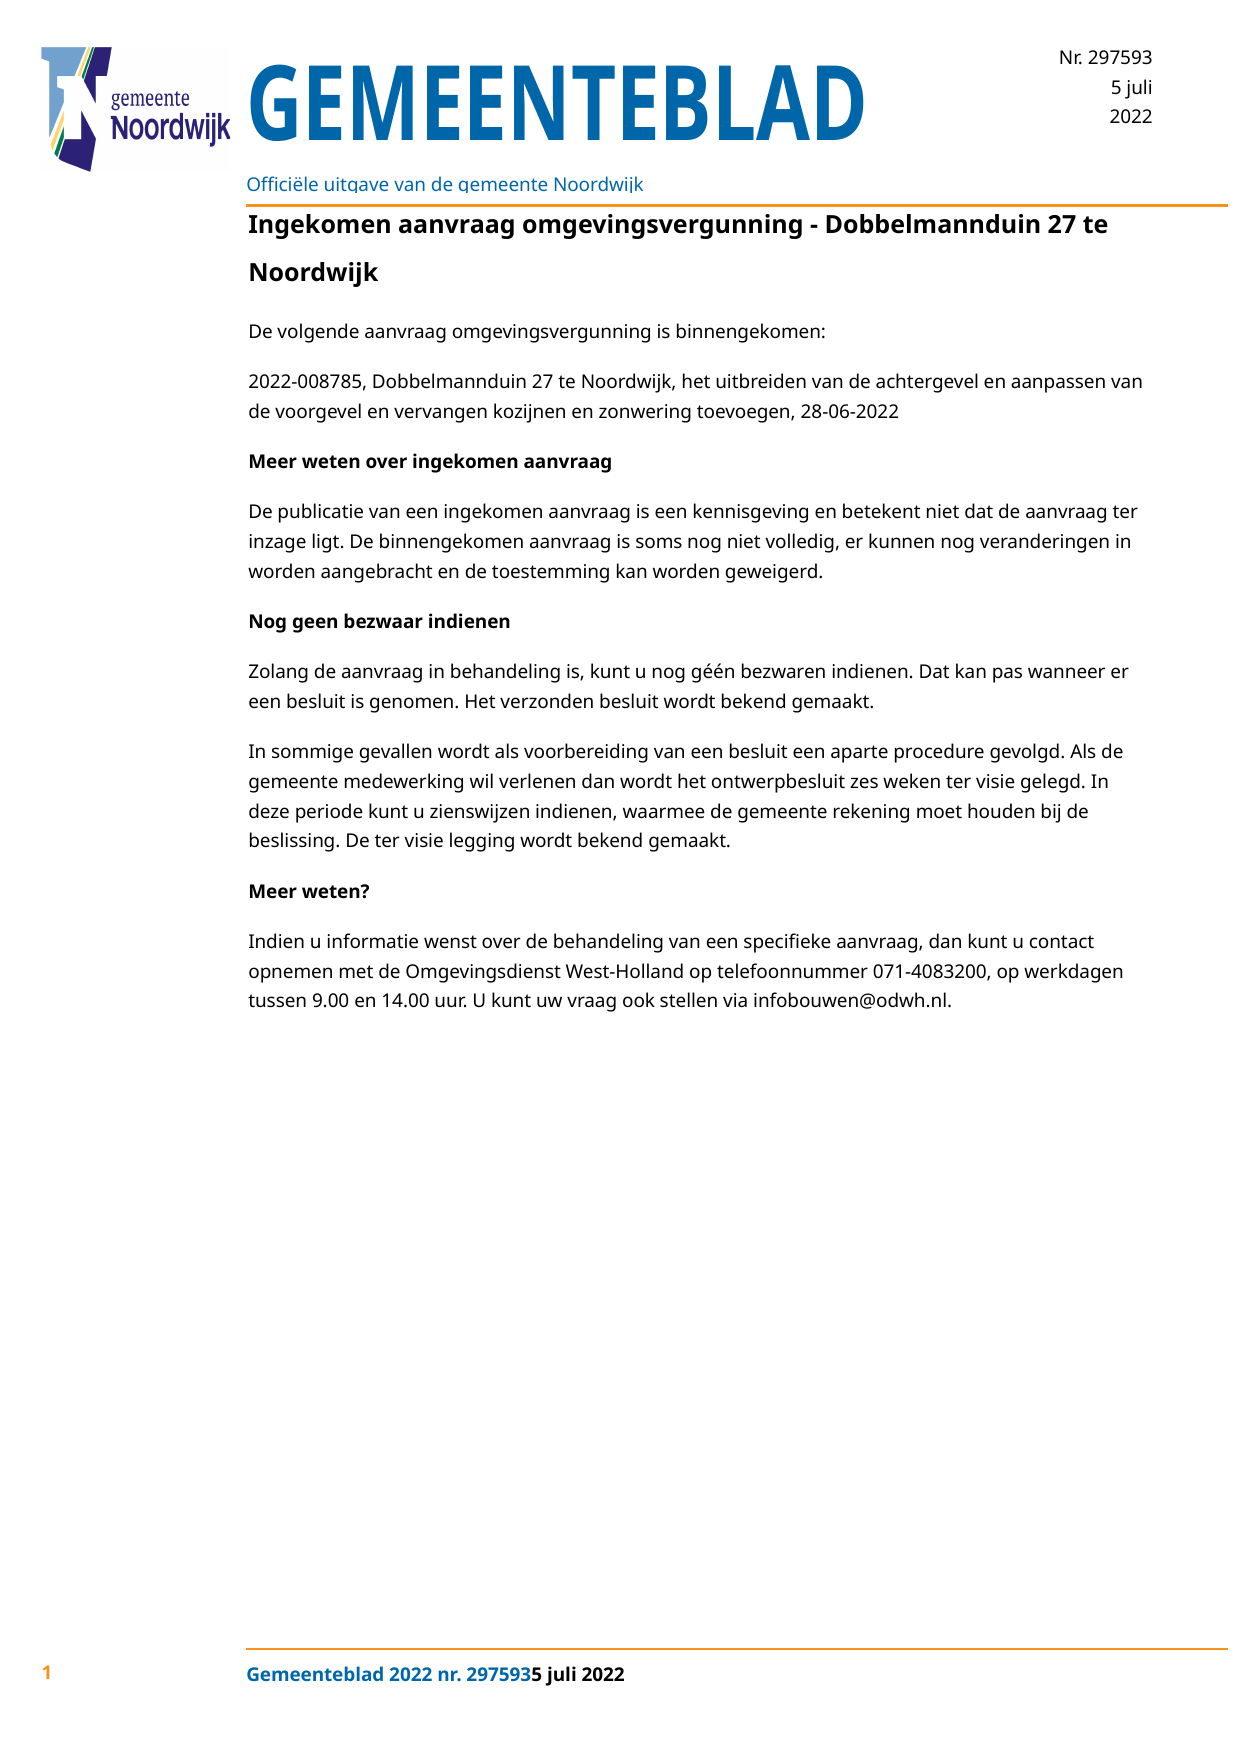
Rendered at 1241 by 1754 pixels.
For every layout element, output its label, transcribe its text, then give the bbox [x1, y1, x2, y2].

text Nog geen bezwaar indienen [248, 608, 1152, 634]
text De volgende aanvraag omgevingsvergunning is binnengekomen: [248, 318, 1152, 344]
text In sommige gevallen wordt als voorbereiding van een besluit een aparte procedure gevolgd. Als de gemeente medewerking wil verlenen dan wordt het ontwerpbesluit zes weken ter visie gelegd. In deze periode kunt u zienswijzen indienen, waarmee de gemeente rekening moet houden bij de beslissing. De ter visie legging wordt bekend gemaakt. [248, 739, 1152, 853]
text Ingekomen aanvraag omgevingsvergunning - Dobbelmannduin 27 te Noordwijk [248, 207, 1152, 288]
text Zolang de aanvraag in behandeling is, kunt u nog géén bezwaren indienen. Dat kan pas wanneer er een besluit is genomen. Het verzonden besluit wordt bekend gemaakt. [248, 659, 1152, 714]
text Meer weten over ingekomen aanvraag [248, 448, 1152, 474]
text De publicatie van een ingekomen aanvraag is een kennisgeving en betekent niet dat de aanvraag ter inzage ligt. De binnengekomen aanvraag is soms nog niet volledig, er kunnen nog veranderingen in worden aangebracht en de toestemming kan worden geweigerd. [248, 499, 1152, 584]
text Indien u informatie wenst over de behandeling van een specifieke aanvraag, dan kunt u contact opnemen met de Omgevingsdienst West-Holland op telefoonnummer 071-4083200, op werkdagen tussen 9.00 en 14.00 uur. U kunt uw vraag ook stellen via infobouwen@odwh.nl. [248, 928, 1152, 1013]
text 2022-008785, Dobbelmannduin 27 te Noordwijk, het uitbreiden van de achtergevel en aanpassen van de voorgevel en vervangen kozijnen en zonwering toevoegen, 28-06-2022 [248, 368, 1152, 424]
picture [41, 47, 231, 172]
text Meer weten? [248, 878, 1152, 904]
